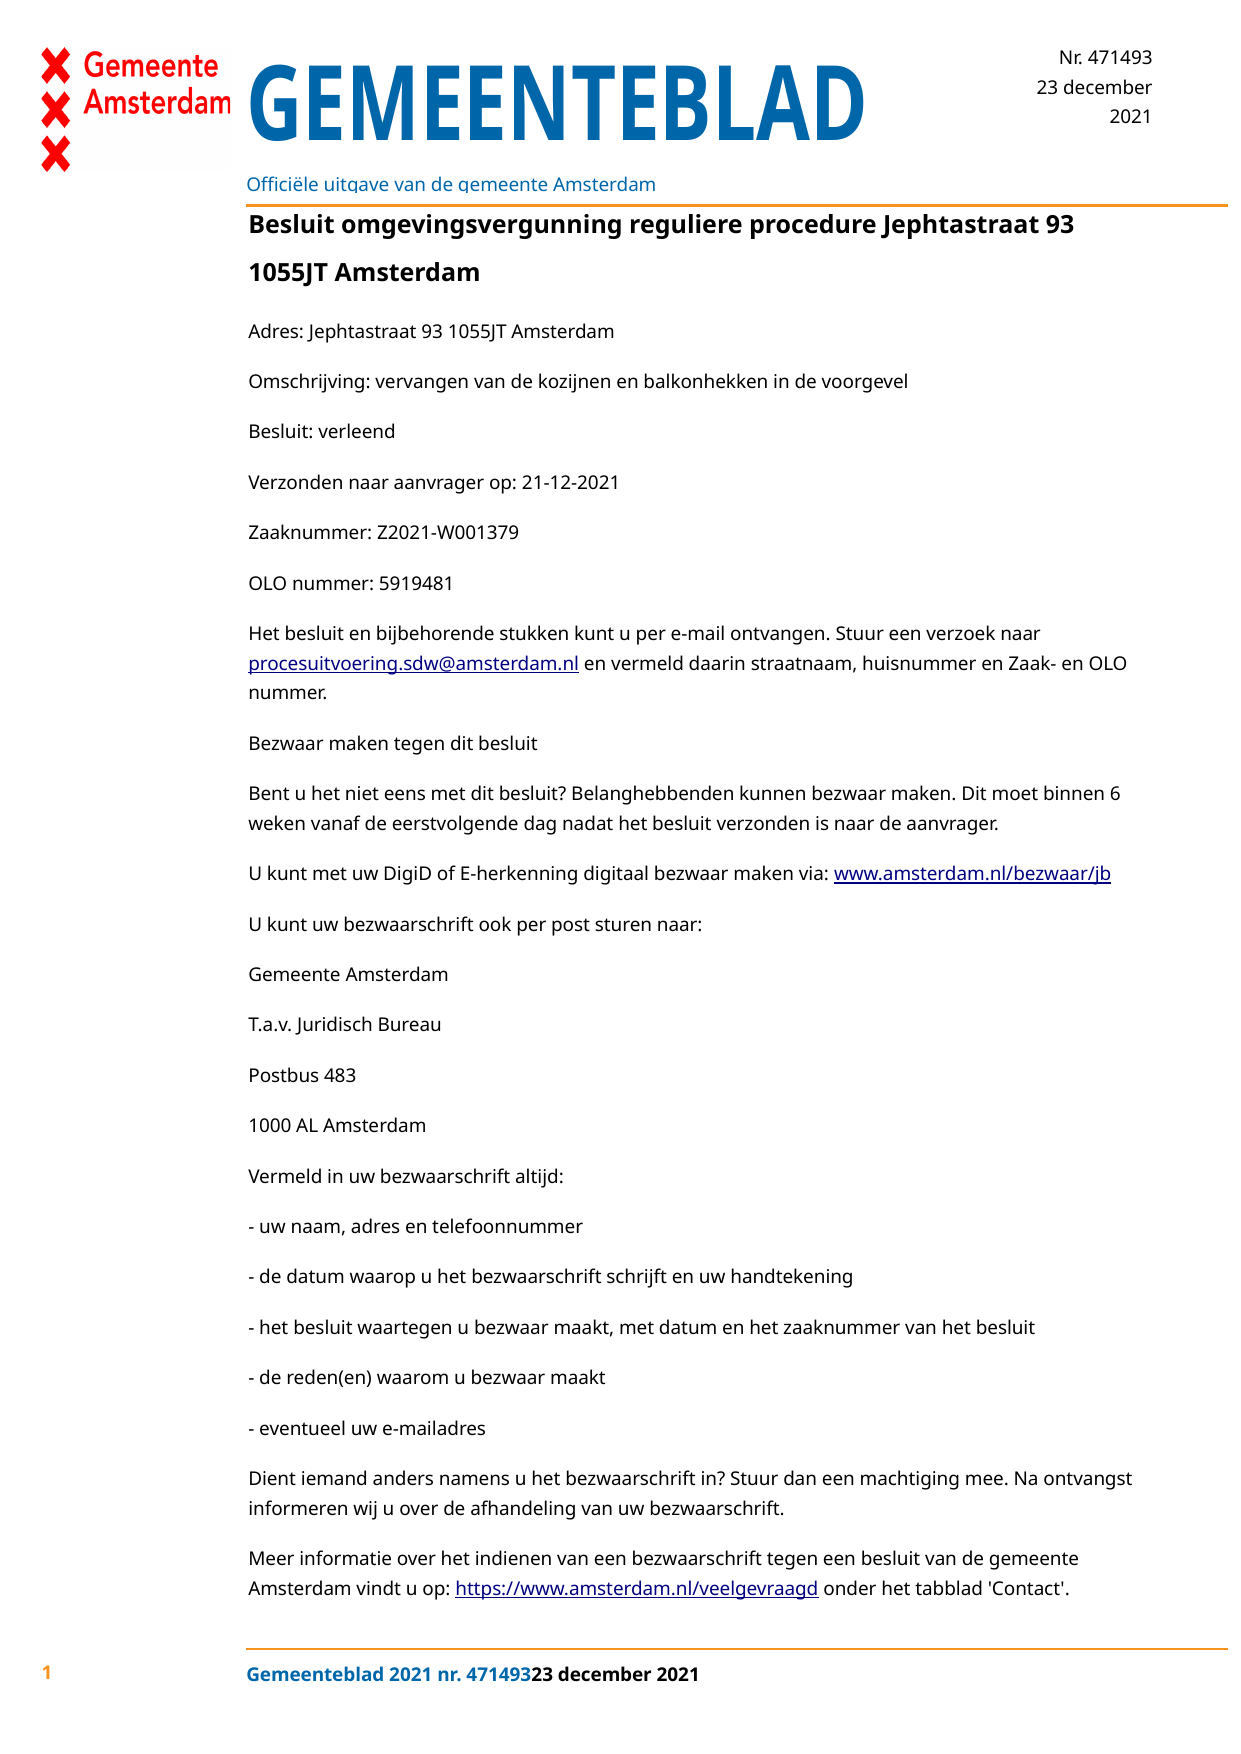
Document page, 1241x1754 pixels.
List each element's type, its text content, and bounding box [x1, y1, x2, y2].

text - de datum waarop u het bezwaarschrift schrijft en uw handtekening [248, 1264, 1152, 1289]
text - het besluit waartegen u bezwaar maakt, met datum en het zaaknummer van het besluit [248, 1314, 1152, 1340]
text - eventueel uw e-mailadres [248, 1415, 1152, 1441]
text U kunt met uw DigiD of E-herkenning digitaal bezwaar maken via: www.amsterdam.nl/bezwaar/jb [248, 860, 1152, 886]
text Vermeld in uw bezwaarschrift altijd: [248, 1163, 1152, 1189]
text Verzonden naar aanvrager op: 21-12-2021 [248, 469, 1152, 495]
text - de reden(en) waarom u bezwaar maakt [248, 1364, 1152, 1390]
text Besluit: verleend [248, 419, 1152, 444]
text U kunt uw bezwaarschrift ook per post sturen naar: [248, 911, 1152, 937]
text Gemeente Amsterdam [248, 961, 1152, 987]
text Meer informatie over het indienen van een bezwaarschrift tegen een besluit van de gemeente Amsterdam vindt u op: https://www.amsterdam.nl/veelgevraagd onder het tabblad 'Contact'. [248, 1545, 1152, 1601]
picture [41, 47, 231, 172]
text Besluit omgevingsvergunning reguliere procedure Jephtastraat 93 1055JT Amsterdam [248, 207, 1152, 288]
text Omschrijving: vervangen van de kozijnen en balkonhekken in de voorgevel [248, 368, 1152, 394]
text Bezwaar maken tegen dit besluit [248, 730, 1152, 756]
text Postbus 483 [248, 1062, 1152, 1088]
text - uw naam, adres en telefoonnummer [248, 1213, 1152, 1239]
text 1000 AL Amsterdam [248, 1112, 1152, 1138]
text Het besluit en bijbehorende stukken kunt u per e-mail ontvangen. Stuur een verzoek naar procesuitvoering.sdw@amsterdam.nl en vermeld daarin straatnaam, huisnummer en Zaak- en OLO nummer. [248, 620, 1152, 705]
text Bent u het niet eens met dit besluit? Belanghebbenden kunnen bezwaar maken. Dit moet binnen 6 weken vanaf de eerstvolgende dag nadat het besluit verzonden is naar de aanvrager. [248, 780, 1152, 836]
text T.a.v. Juridisch Bureau [248, 1012, 1152, 1037]
text Adres: Jephtastraat 93 1055JT Amsterdam [248, 318, 1152, 344]
text OLO nummer: 5919481 [248, 570, 1152, 596]
text Zaaknummer: Z2021-W001379 [248, 519, 1152, 545]
text Dient iemand anders namens u het bezwaarschrift in? Stuur dan een machtiging mee. Na ontvangst informeren wij u over de afhandeling van uw bezwaarschrift. [248, 1465, 1152, 1521]
